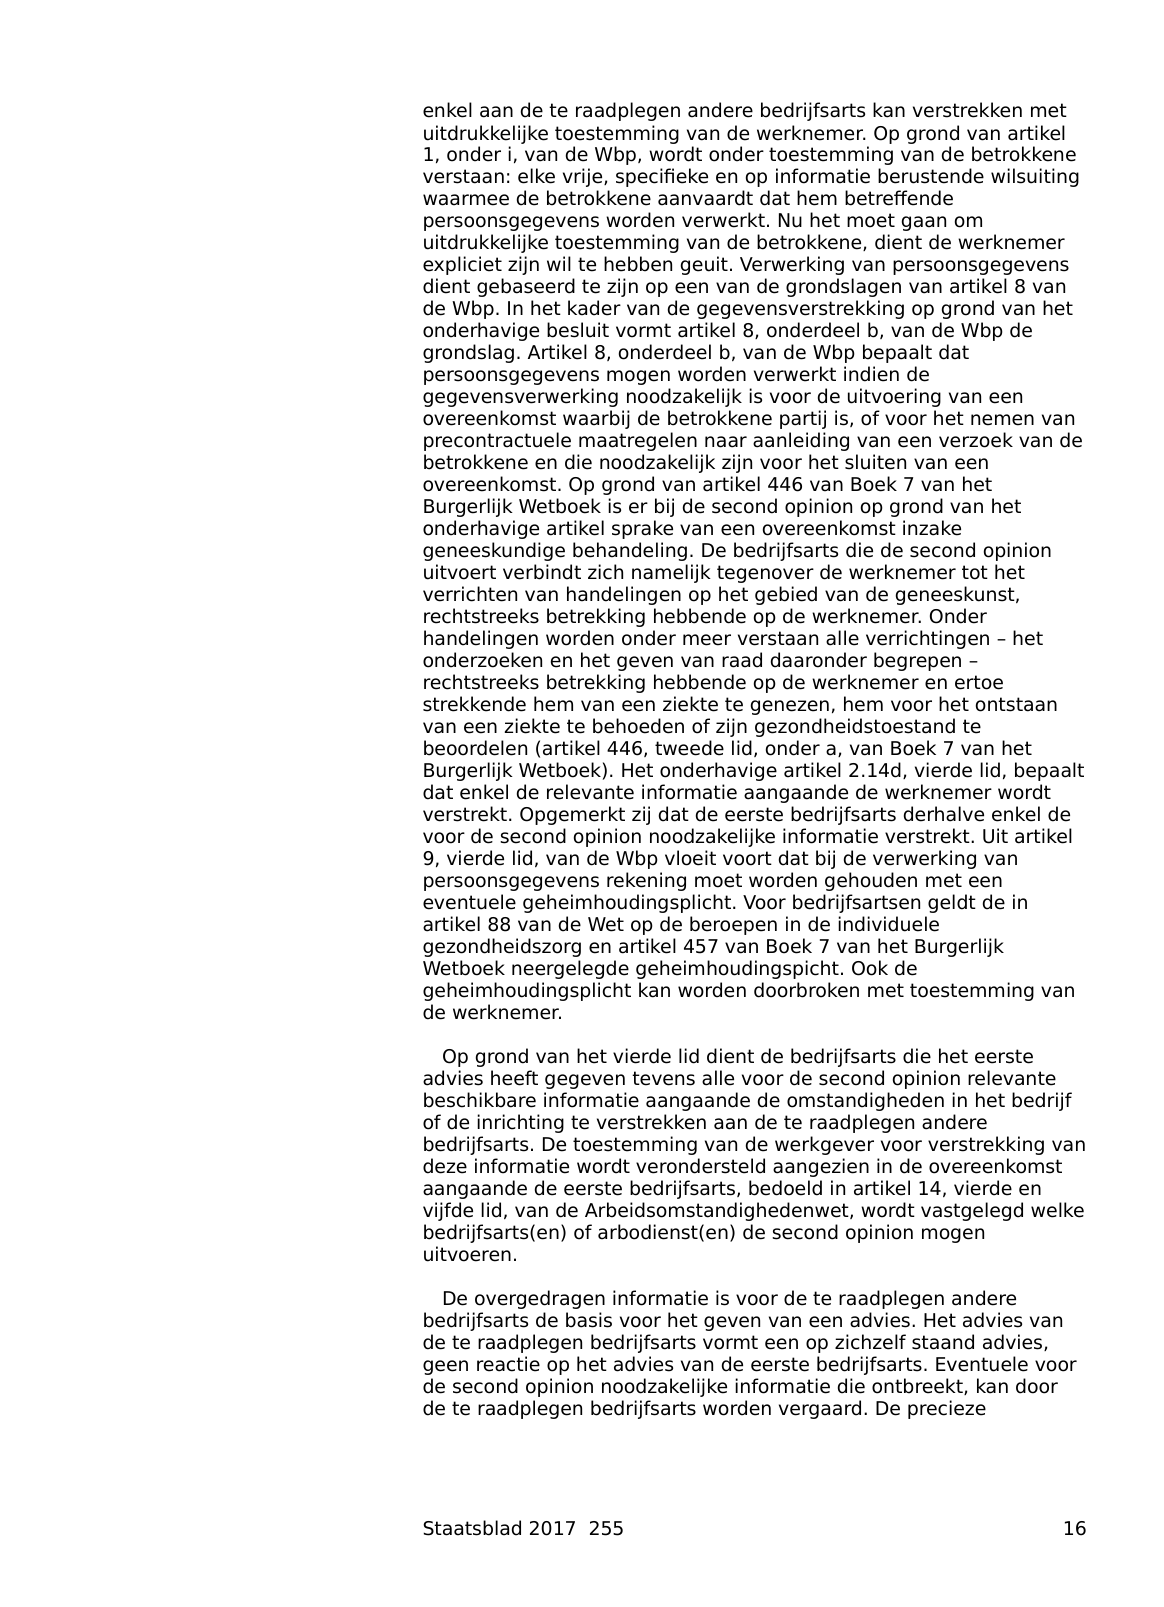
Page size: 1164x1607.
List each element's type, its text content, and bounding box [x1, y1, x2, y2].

text Op grond van het vierde lid dient de bedrijfsarts die het eerste advies heeft gegeven tevens alle voor de second opinion relevante beschikbare informatie aangaande de omstandigheden in het bedrijf of de inrichting te verstrekken aan de te raadplegen andere bedrijfsarts. De toestemming van de werkgever voor verstrekking van deze informatie wordt verondersteld aangezien in de overeenkomst aangaande de eerste bedrijfsarts, bedoeld in artikel 14, vierde en vijfde lid, van de Arbeidsomstandighedenwet, wordt vastgelegd welke bedrijfsarts(en) of arbodienst(en) de second opinion mogen uitvoeren. [422, 1046, 1087, 1266]
text enkel aan de te raadplegen andere bedrijfsarts kan verstrekken met uitdrukkelijke toestemming van de werknemer. Op grond van artikel 1, onder i, van de Wbp, wordt onder toestemming van de betrokkene verstaan: elke vrije, specifieke en op informatie berustende wilsuiting waarmee de betrokkene aanvaardt dat hem betreffende persoonsgegevens worden verwerkt. Nu het moet gaan om uitdrukkelijke toestemming van de betrokkene, dient de werknemer expliciet zijn wil te hebben geuit. Verwerking van persoonsgegevens dient gebaseerd te zijn op een van de grondslagen van artikel 8 van de Wbp. In het kader van de gegevensverstrekking op grond van het onderhavige besluit vormt artikel 8, onderdeel b, van de Wbp de grondslag. Artikel 8, onderdeel b, van de Wbp bepaalt dat persoonsgegevens mogen worden verwerkt indien de gegevensverwerking noodzakelijk is voor de uitvoering van een overeenkomst waarbij de betrokkene partij is, of voor het nemen van precontractuele maatregelen naar aanleiding van een verzoek van de betrokkene en die noodzakelijk zijn voor het sluiten van een overeenkomst. Op grond van artikel 446 van Boek 7 van het Burgerlijk Wetboek is er bij de second opinion op grond van het onderhavige artikel sprake van een overeenkomst inzake geneeskundige behandeling. De bedrijfsarts die de second opinion uitvoert verbindt zich namelijk tegenover de werknemer tot het verrichten van handelingen op het gebied van de geneeskunst, rechtstreeks betrekking hebbende op de werknemer. Onder handelingen worden onder meer verstaan alle verrichtingen – het onderzoeken en het geven van raad daaronder begrepen – rechtstreeks betrekking hebbende op de werknemer en ertoe strekkende hem van een ziekte te genezen, hem voor het ontstaan van een ziekte te behoeden of zijn gezondheidstoestand te beoordelen (artikel 446, tweede lid, onder a, van Boek 7 van het Burgerlijk Wetboek). Het onderhavige artikel 2.14d, vierde lid, bepaalt dat enkel de relevante informatie aangaande de werknemer wordt verstrekt. Opgemerkt zij dat de eerste bedrijfsarts derhalve enkel de voor de second opinion noodzakelijke informatie verstrekt. Uit artikel 9, vierde lid, van de Wbp vloeit voort dat bij de verwerking van persoonsgegevens rekening moet worden gehouden met een eventuele geheimhoudingsplicht. Voor bedrijfsartsen geldt de in artikel 88 van de Wet op de beroepen in de individuele gezondheidszorg en artikel 457 van Boek 7 van het Burgerlijk Wetboek neergelegde geheimhoudingspicht. Ook de geheimhoudingsplicht kan worden doorbroken met toestemming van de werknemer. [422, 100, 1087, 1023]
text De overgedragen informatie is voor de te raadplegen andere bedrijfsarts de basis voor het geven van een advies. Het advies van de te raadplegen bedrijfsarts vormt een op zichzelf staand advies, geen reactie op het advies van de eerste bedrijfsarts. Eventuele voor de second opinion noodzakelijke informatie die ontbreekt, kan door de te raadplegen bedrijfsarts worden vergaard. De precieze [422, 1288, 1087, 1419]
